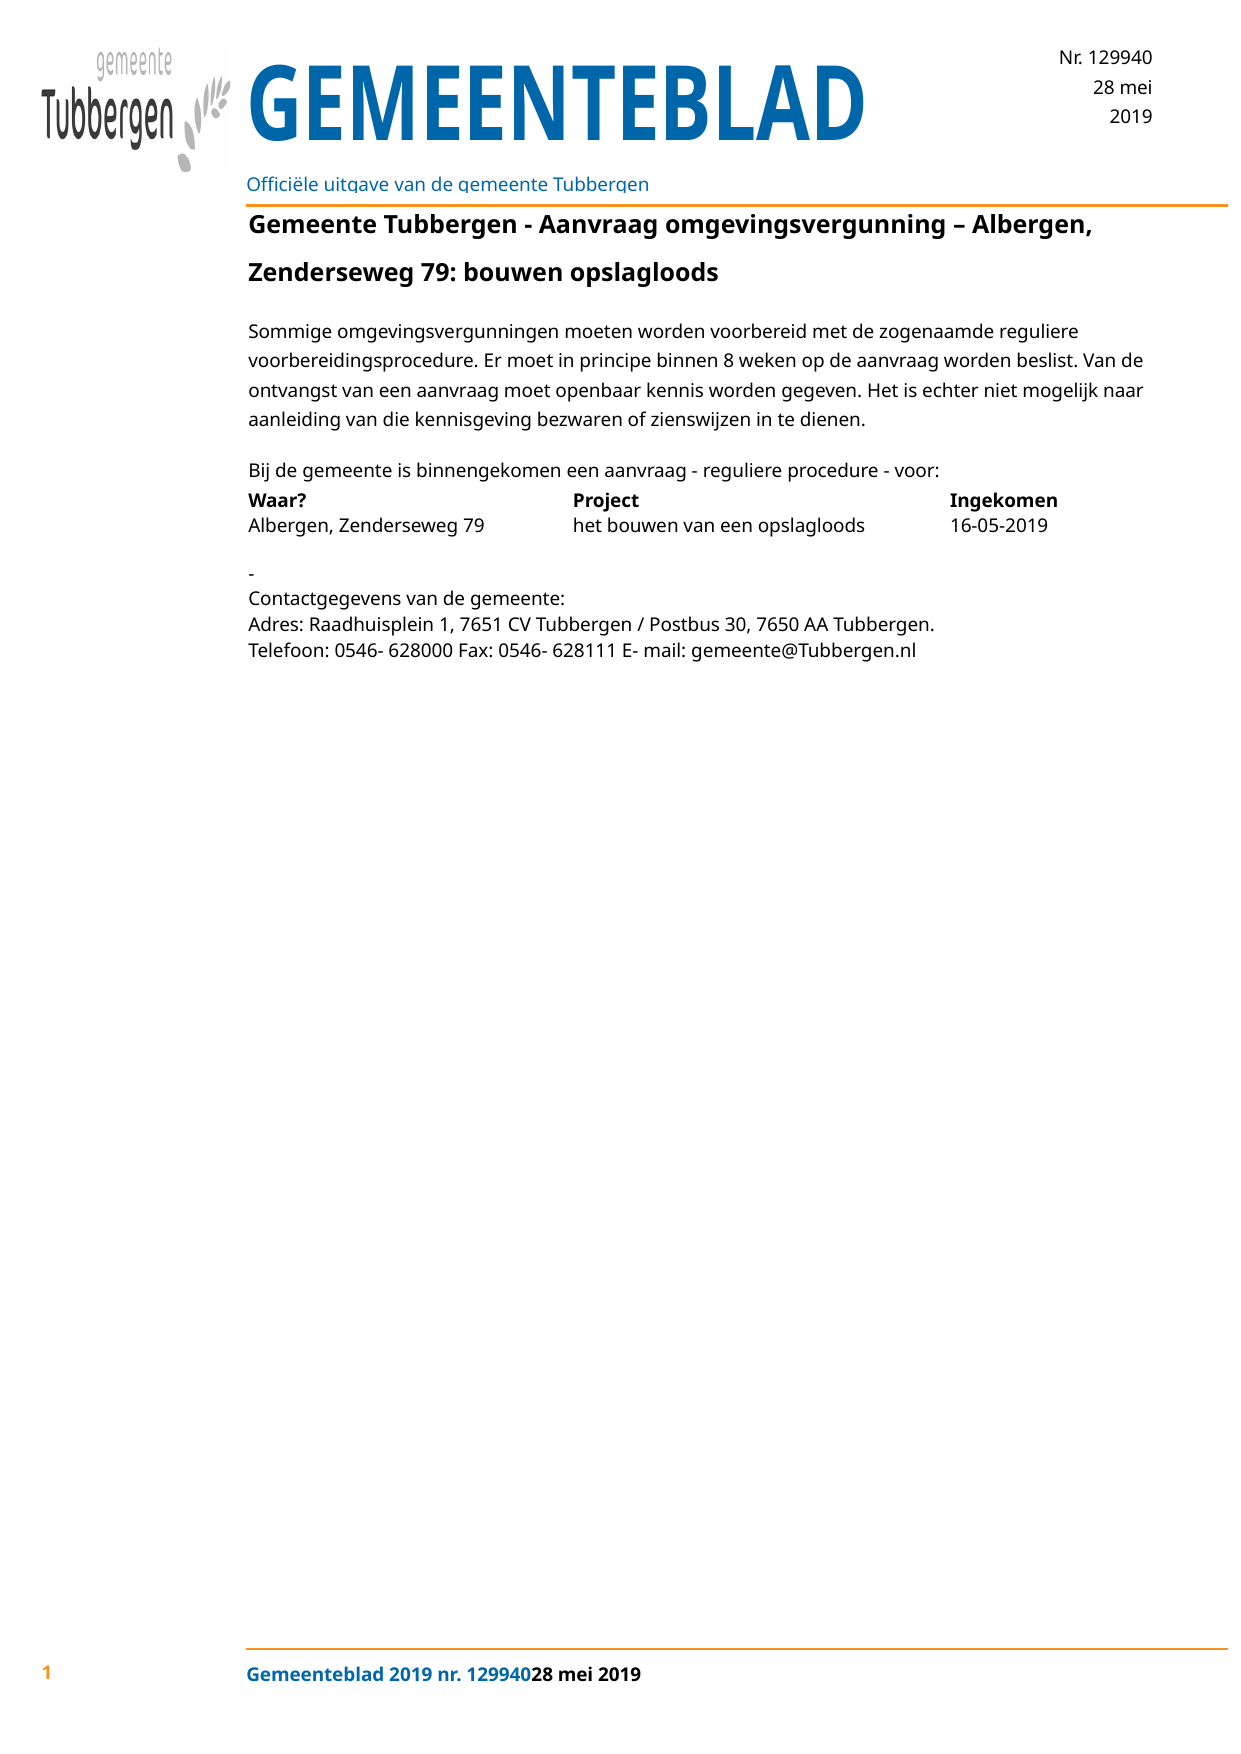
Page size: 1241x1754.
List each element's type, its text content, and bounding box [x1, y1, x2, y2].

text Sommige omgevingsvergunningen moeten worden voorbereid met de zogenaamde reguliere voorbereidingsprocedure. Er moet in principe binnen 8 weken op de aanvraag worden beslist. Van de ontvangst van een aanvraag moet openbaar kennis worden gegeven. Het is echter niet mogelijk naar aanleiding van die kennisgeving bezwaren of zienswijzen in te dienen. [248, 318, 1152, 432]
text Contactgegevens van de gemeente: [248, 585, 1152, 611]
table_header Waar? [248, 487, 573, 512]
table_header Ingekomen [950, 487, 1152, 512]
table_cell het bouwen van een opslagloods [573, 513, 950, 538]
text Gemeente Tubbergen - Aanvraag omgevingsvergunning – Albergen, Zenderseweg 79: bouwen opslagloods [248, 207, 1152, 288]
table_header Project [573, 487, 950, 512]
text Telefoon: 0546- 628000 Fax: 0546- 628111 E- mail: gemeente@Tubbergen.nl [248, 637, 1152, 663]
table_cell Albergen, Zenderseweg 79 [248, 513, 573, 538]
text Bij de gemeente is binnengekomen een aanvraag - reguliere procedure - voor: [248, 457, 1152, 483]
text - [248, 560, 1152, 585]
picture [41, 47, 231, 172]
table_cell 16-05-2019 [950, 513, 1152, 538]
text Adres: Raadhuisplein 1, 7651 CV Tubbergen / Postbus 30, 7650 AA Tubbergen. [248, 611, 1152, 637]
